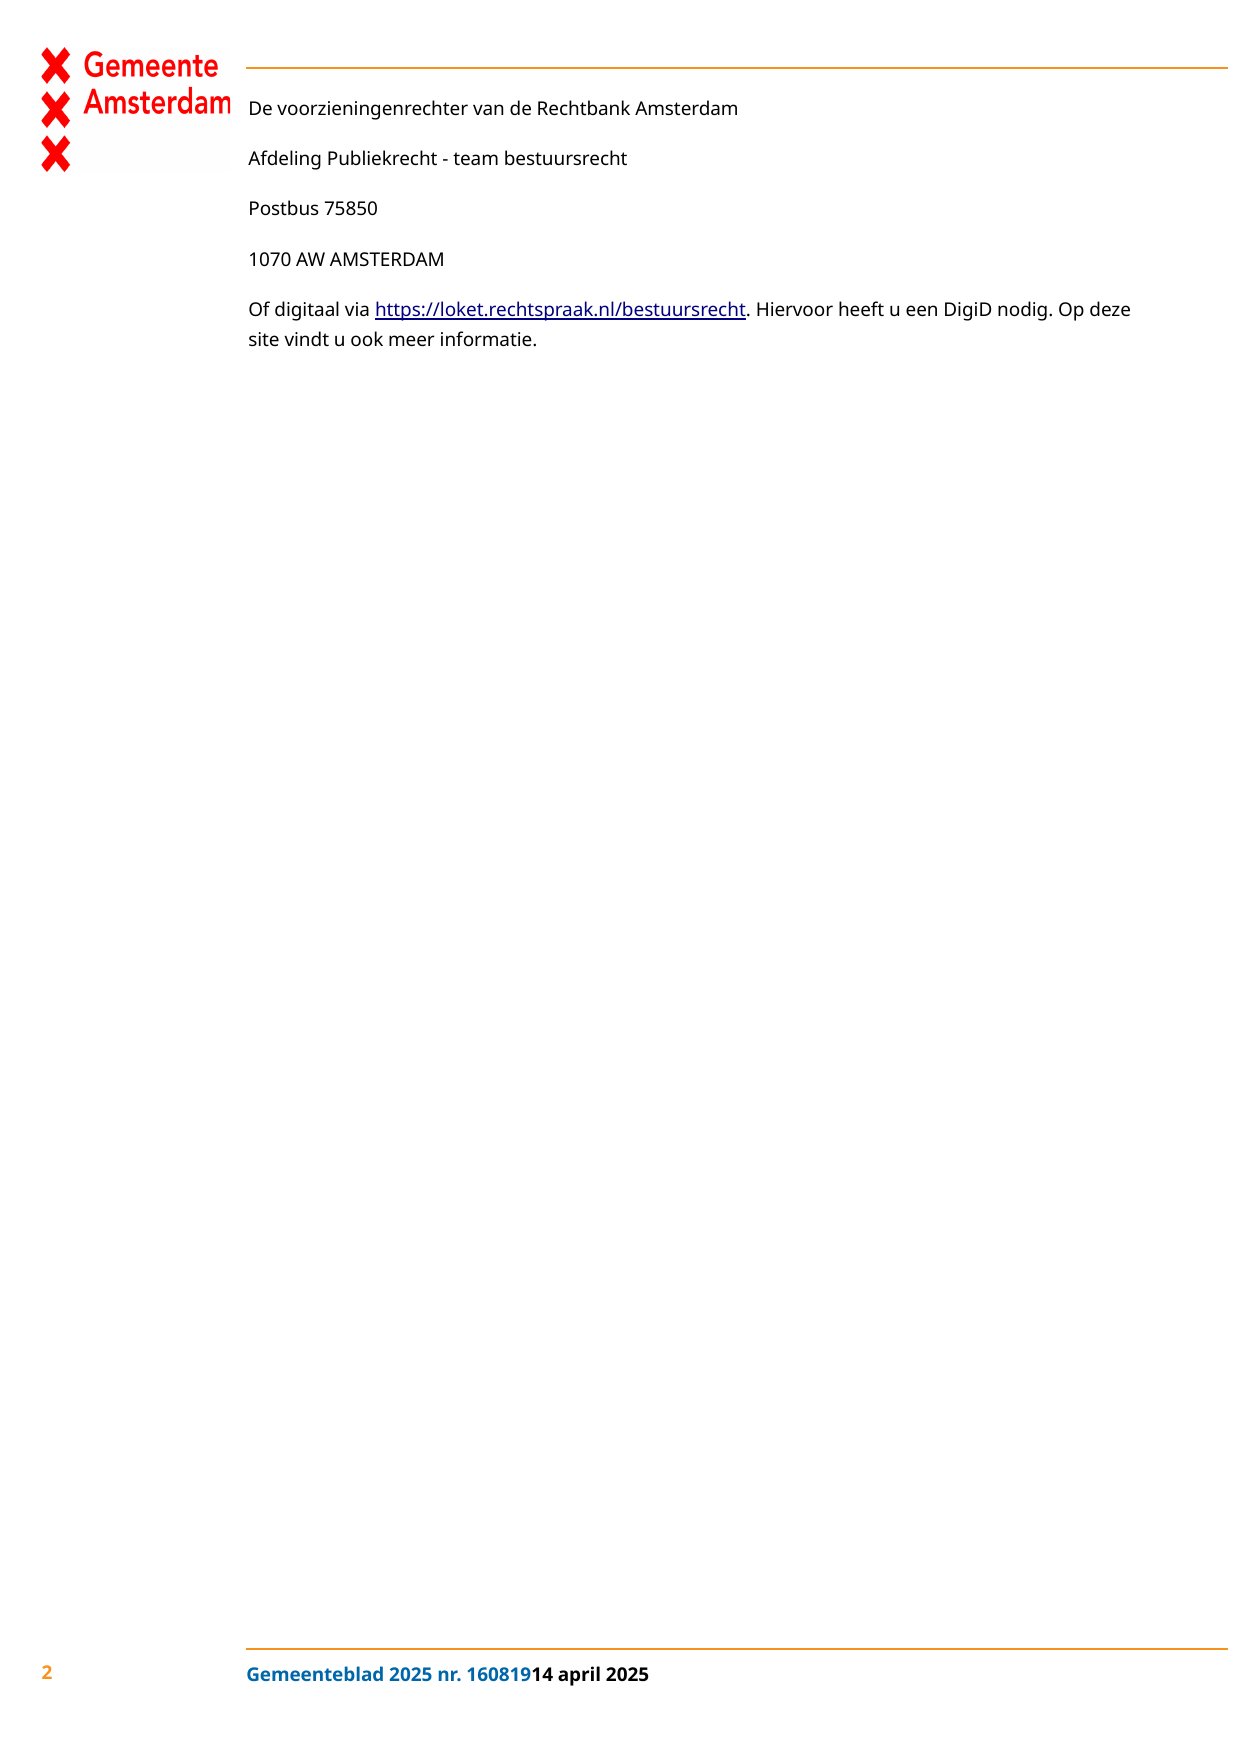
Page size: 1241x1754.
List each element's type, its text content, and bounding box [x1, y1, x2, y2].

text De voorzieningenrechter van de Rechtbank Amsterdam [248, 95, 1152, 121]
text Of digitaal via https://loket.rechtspraak.nl/bestuursrecht. Hiervoor heeft u een DigiD nodig. Op deze site vindt u ook meer informatie. [248, 296, 1152, 352]
text Afdeling Publiekrecht - team bestuursrecht [248, 145, 1152, 171]
text 1070 AW AMSTERDAM [248, 246, 1152, 272]
text Postbus 75850 [248, 196, 1152, 221]
picture [41, 47, 231, 172]
